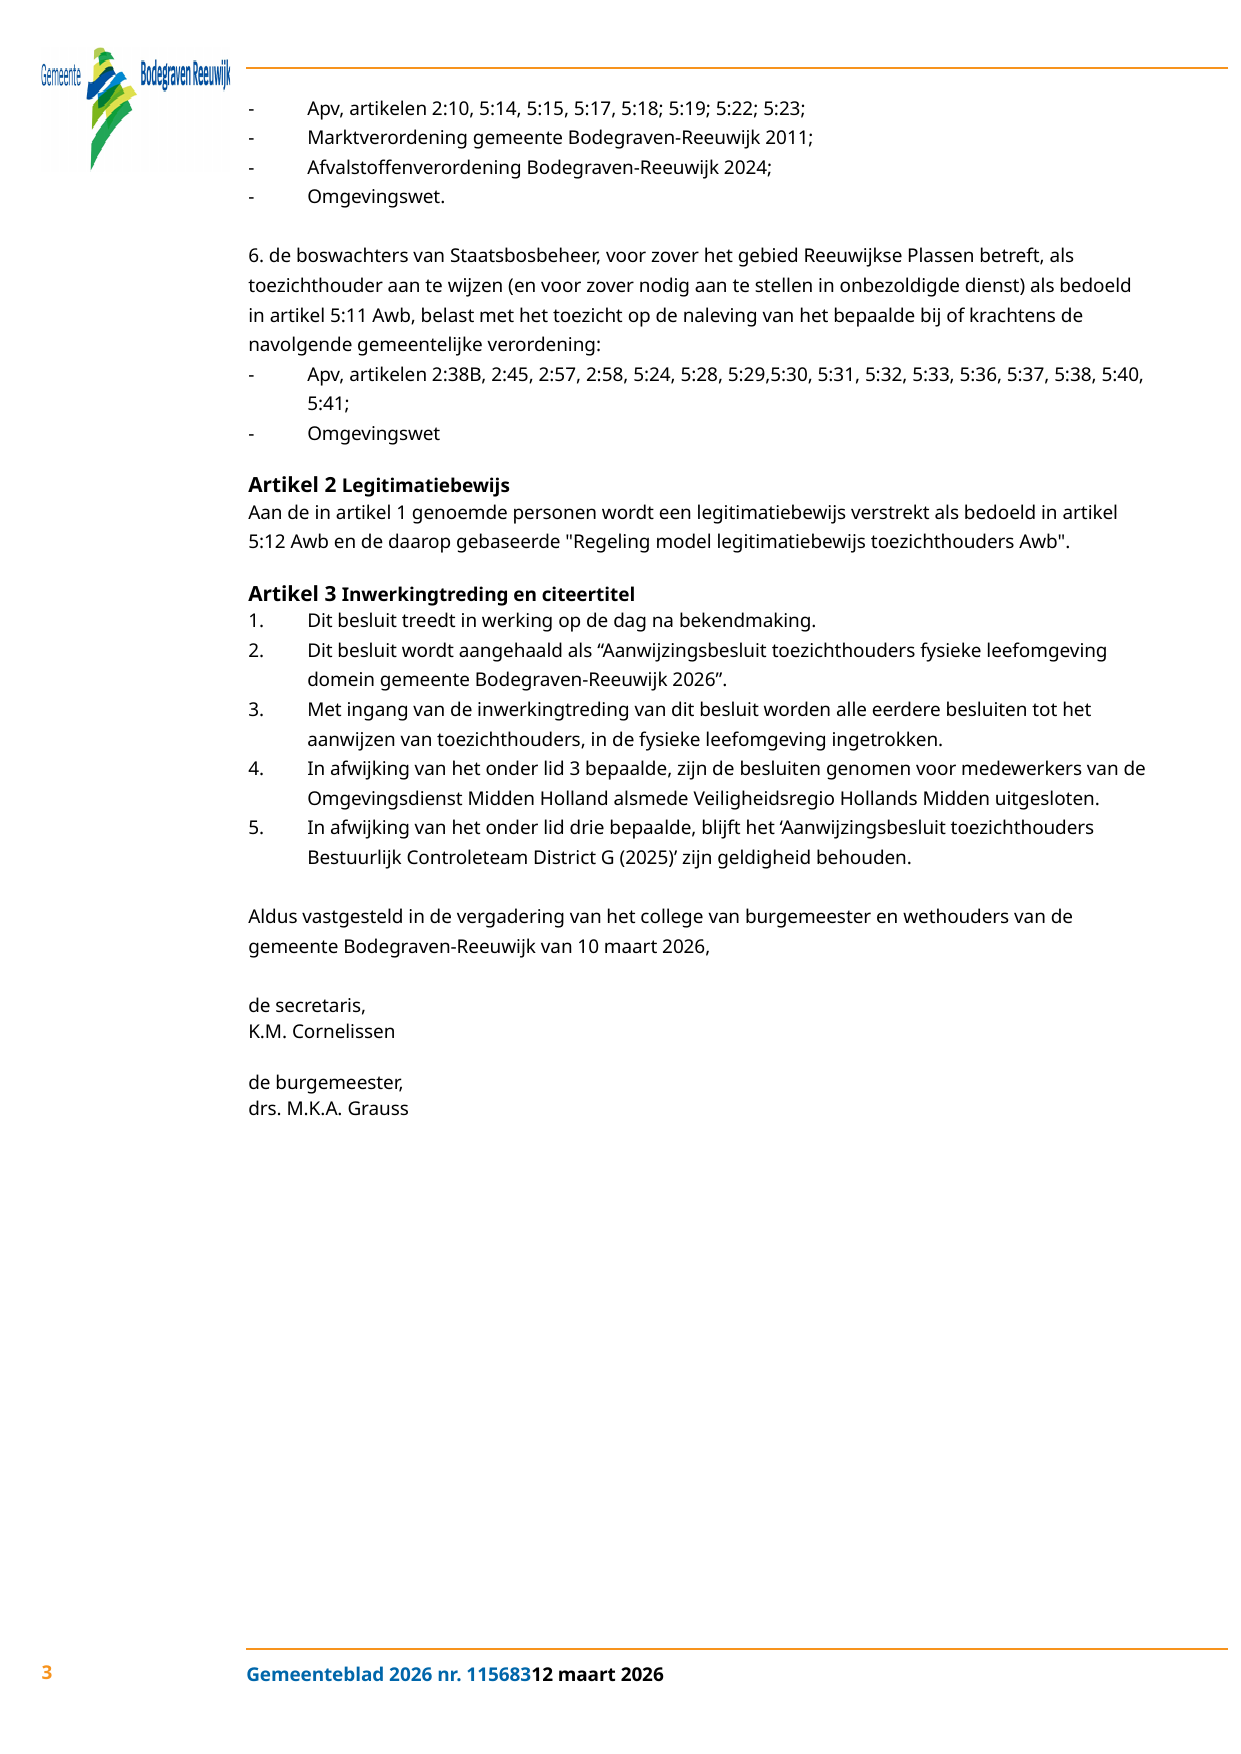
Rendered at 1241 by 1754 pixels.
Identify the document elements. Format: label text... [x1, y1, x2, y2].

list Omgevingswet [248, 420, 1152, 446]
list Dit besluit treedt in werking op de dag na bekendmaking. [248, 607, 1152, 633]
text de secretaris, [248, 992, 1152, 1018]
list Omgevingswet. [248, 183, 1152, 209]
text K.M. Cornelissen [248, 1018, 1152, 1043]
text drs. M.K.A. Grauss [248, 1095, 1152, 1121]
text Aan de in artikel 1 genoemde personen wordt een legitimatiebewijs verstrekt als bedoeld in artikel 5:12 Awb en de daarop gebaseerde "Regeling model legitimatiebewijs toezichthouders Awb". [248, 499, 1152, 554]
list Apv, artikelen 2:10, 5:14, 5:15, 5:17, 5:18; 5:19; 5:22; 5:23; [248, 95, 1152, 121]
picture [41, 47, 231, 172]
text Artikel 3 Inwerkingtreding en citeertitel [248, 579, 1152, 607]
text 6. de boswachters van Staatsbosbeheer, voor zover het gebied Reeuwijkse Plassen betreft, als toezichthouder aan te wijzen (en voor zover nodig aan te stellen in onbezoldigde dienst) als bedoeld in artikel 5:11 Awb, belast met het toezicht op de naleving van het bepaalde bij of krachtens de navolgende gemeentelijke verordening: [248, 243, 1152, 357]
list Marktverordening gemeente Bodegraven-Reeuwijk 2011; [248, 124, 1152, 150]
list In afwijking van het onder lid drie bepaalde, blijft het ‘Aanwijzingsbesluit toezichthouders Bestuurlijk Controleteam District G (2025)’ zijn geldigheid behouden. [248, 814, 1152, 870]
text Artikel 2 Legitimatiebewijs [248, 471, 1152, 499]
list Apv, artikelen 2:38B, 2:45, 2:57, 2:58, 5:24, 5:28, 5:29,5:30, 5:31, 5:32, 5:33, 5:36, 5:37, 5:38, 5:40, 5:41; [248, 361, 1152, 416]
list In afwijking van het onder lid 3 bepaalde, zijn de besluiten genomen voor medewerkers van de Omgevingsdienst Midden Holland alsmede Veiligheidsregio Hollands Midden uitgesloten. [248, 755, 1152, 811]
list Met ingang van de inwerkingtreding van dit besluit worden alle eerdere besluiten tot het aanwijzen van toezichthouders, in de fysieke leefomgeving ingetrokken. [248, 696, 1152, 752]
text de burgemeester, [248, 1069, 1152, 1095]
list Afvalstoffenverordening Bodegraven-Reeuwijk 2024; [248, 154, 1152, 180]
text Aldus vastgesteld in de vergadering van het college van burgemeester en wethouders van de gemeente Bodegraven-Reeuwijk van 10 maart 2026, [248, 903, 1152, 959]
list Dit besluit wordt aangehaald als “Aanwijzingsbesluit toezichthouders fysieke leefomgeving domein gemeente Bodegraven-Reeuwijk 2026”. [248, 637, 1152, 692]
